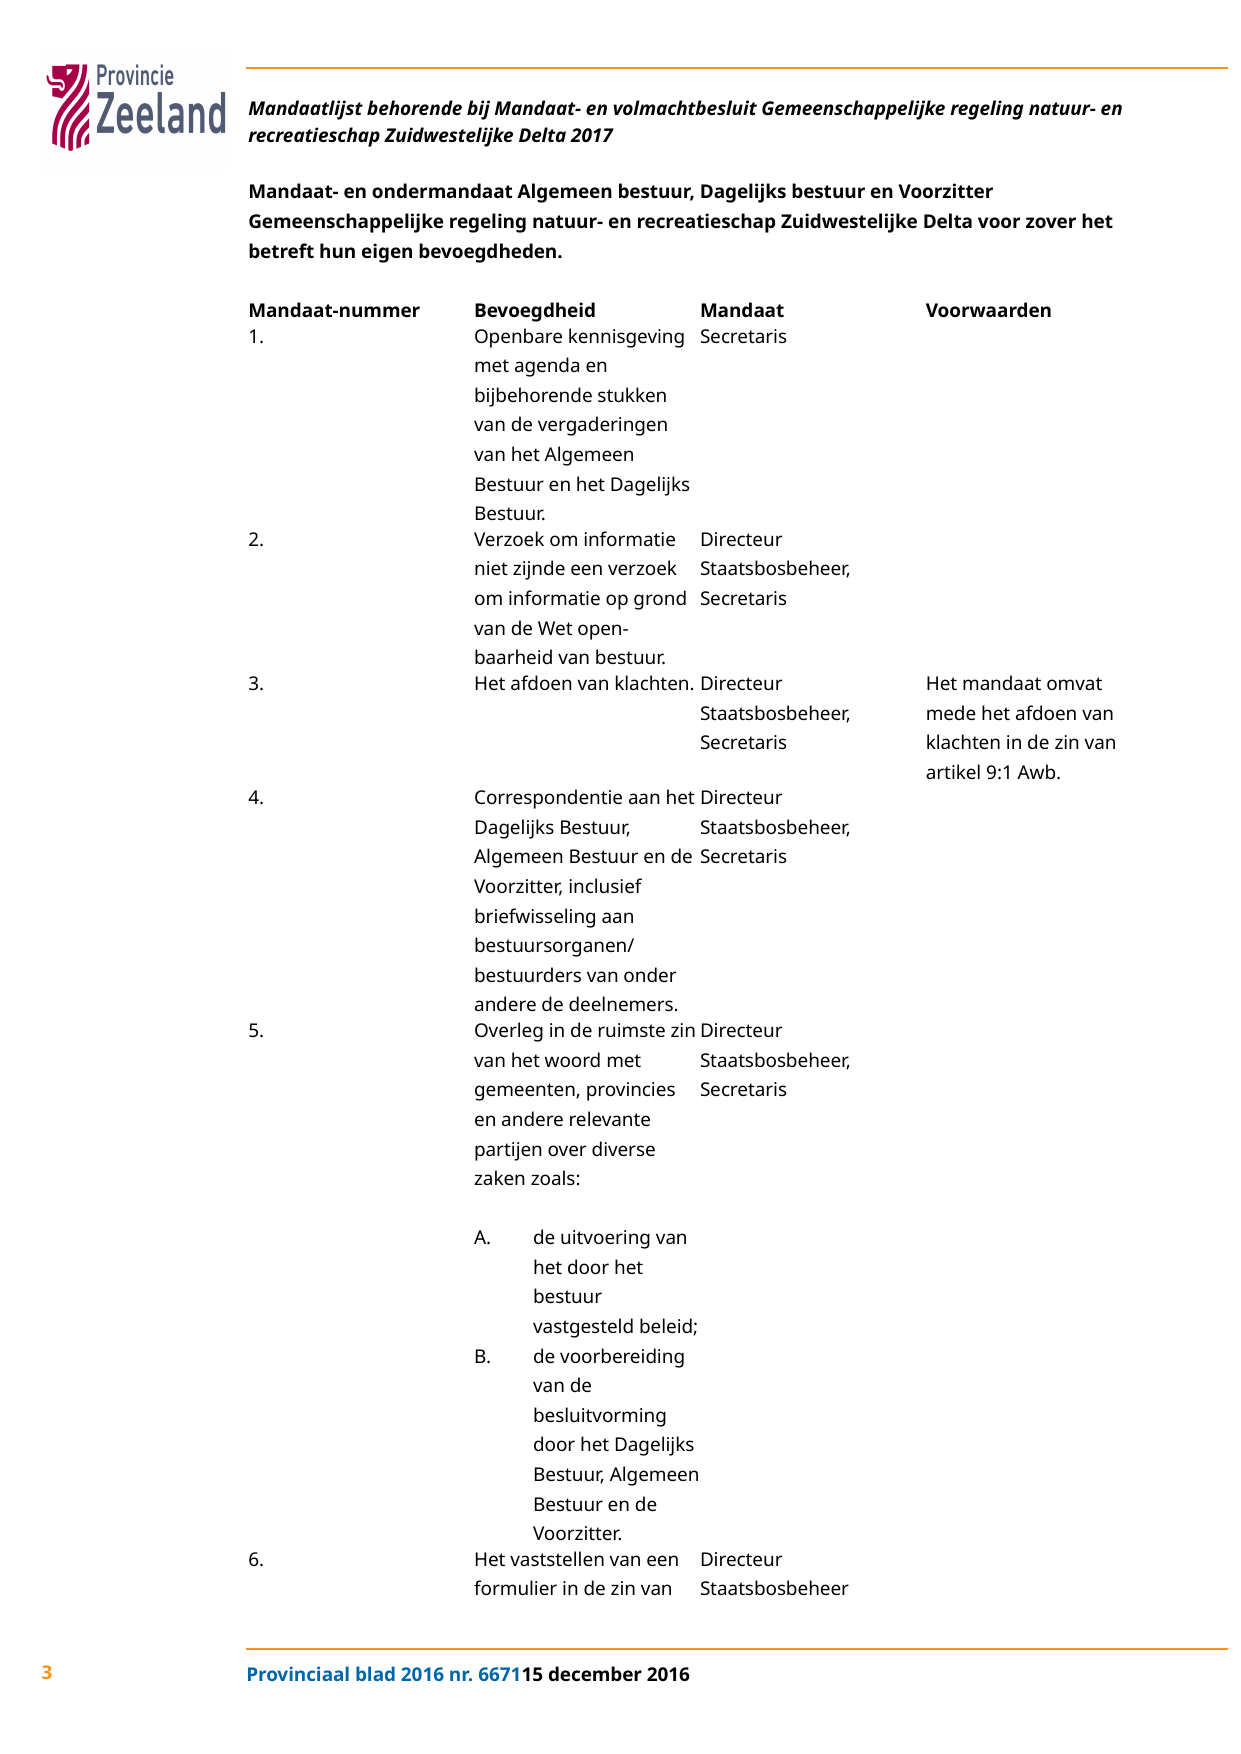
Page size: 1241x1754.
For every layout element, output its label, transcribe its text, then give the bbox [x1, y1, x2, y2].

table_header Mandaat [700, 297, 926, 323]
text Mandaat- en ondermandaat Algemeen bestuur, Dagelijks bestuur en Voorzitter Gemeenschappelijke regeling natuur- en recreatieschap Zuidwestelijke Delta voor zover het betreft hun eigen bevoegdheden. [248, 179, 1152, 263]
picture [41, 47, 231, 172]
text Mandaatlijst behorende bij Mandaat- en volmachtbesluit Gemeenschappelijke regeling natuur- en recreatieschap Zuidwestelijke Delta 2017 [248, 95, 1152, 149]
table_cell Openbare kennisgeving met agenda en bijbehorende stukken van de vergaderingen van het Algemeen Bestuur en het Dagelijks Bestuur. [474, 323, 700, 526]
table_header Voorwaarden [926, 297, 1152, 323]
table_cell Secretaris [700, 323, 926, 526]
table_cell Overleg in de ruimste zin van het woord met gemeenten, provincies en andere relevante partijen over diverse zaken zoals: de uitvoering van het door het bestuur vastgesteld beleid; de voorbereiding van de besluitvorming door het Dagelijks Bestuur, Algemeen Bestuur en de Voorzitter. [474, 1018, 700, 1546]
table_cell [926, 323, 1152, 526]
table_cell 2. [248, 526, 474, 670]
table_cell 1. [248, 323, 474, 526]
table_cell Verzoek om informatie niet zijnde een verzoek om informatie op grond van de Wet open-baarheid van bestuur. [474, 526, 700, 670]
table_cell 6. [248, 1546, 474, 1601]
table_header Bevoegdheid [474, 297, 700, 323]
table_cell [926, 785, 1152, 1017]
table_cell [926, 1546, 1152, 1601]
table_cell Directeur Staatsbosbeheer, Secretaris [700, 670, 926, 784]
table_cell Directeur Staatsbosbeheer, Secretaris [700, 1018, 926, 1546]
table_cell 3. [248, 670, 474, 784]
table_cell Correspondentie aan het Dagelijks Bestuur, Algemeen Bestuur en de Voorzitter, inclusief briefwisseling aan bestuursorganen/ bestuurders van onder andere de deelnemers. [474, 785, 700, 1017]
table_cell 4. [248, 785, 474, 1017]
table_cell Het afdoen van klachten. [474, 670, 700, 784]
table_cell Directeur Staatsbosbeheer, Secretaris [700, 785, 926, 1017]
table_cell Directeur Staatsbosbeheer, Secretaris [700, 526, 926, 670]
table_cell [926, 1018, 1152, 1546]
table_cell Het mandaat omvat mede het afdoen van klachten in de zin van artikel 9:1 Awb. [926, 670, 1152, 784]
table_header Mandaat-nummer [248, 297, 474, 323]
table_cell [926, 526, 1152, 670]
table_cell Directeur Staatsbosbeheer [700, 1546, 926, 1601]
table_cell 5. [248, 1018, 474, 1546]
table_cell Het vaststellen van een formulier in de zin van [474, 1546, 700, 1601]
